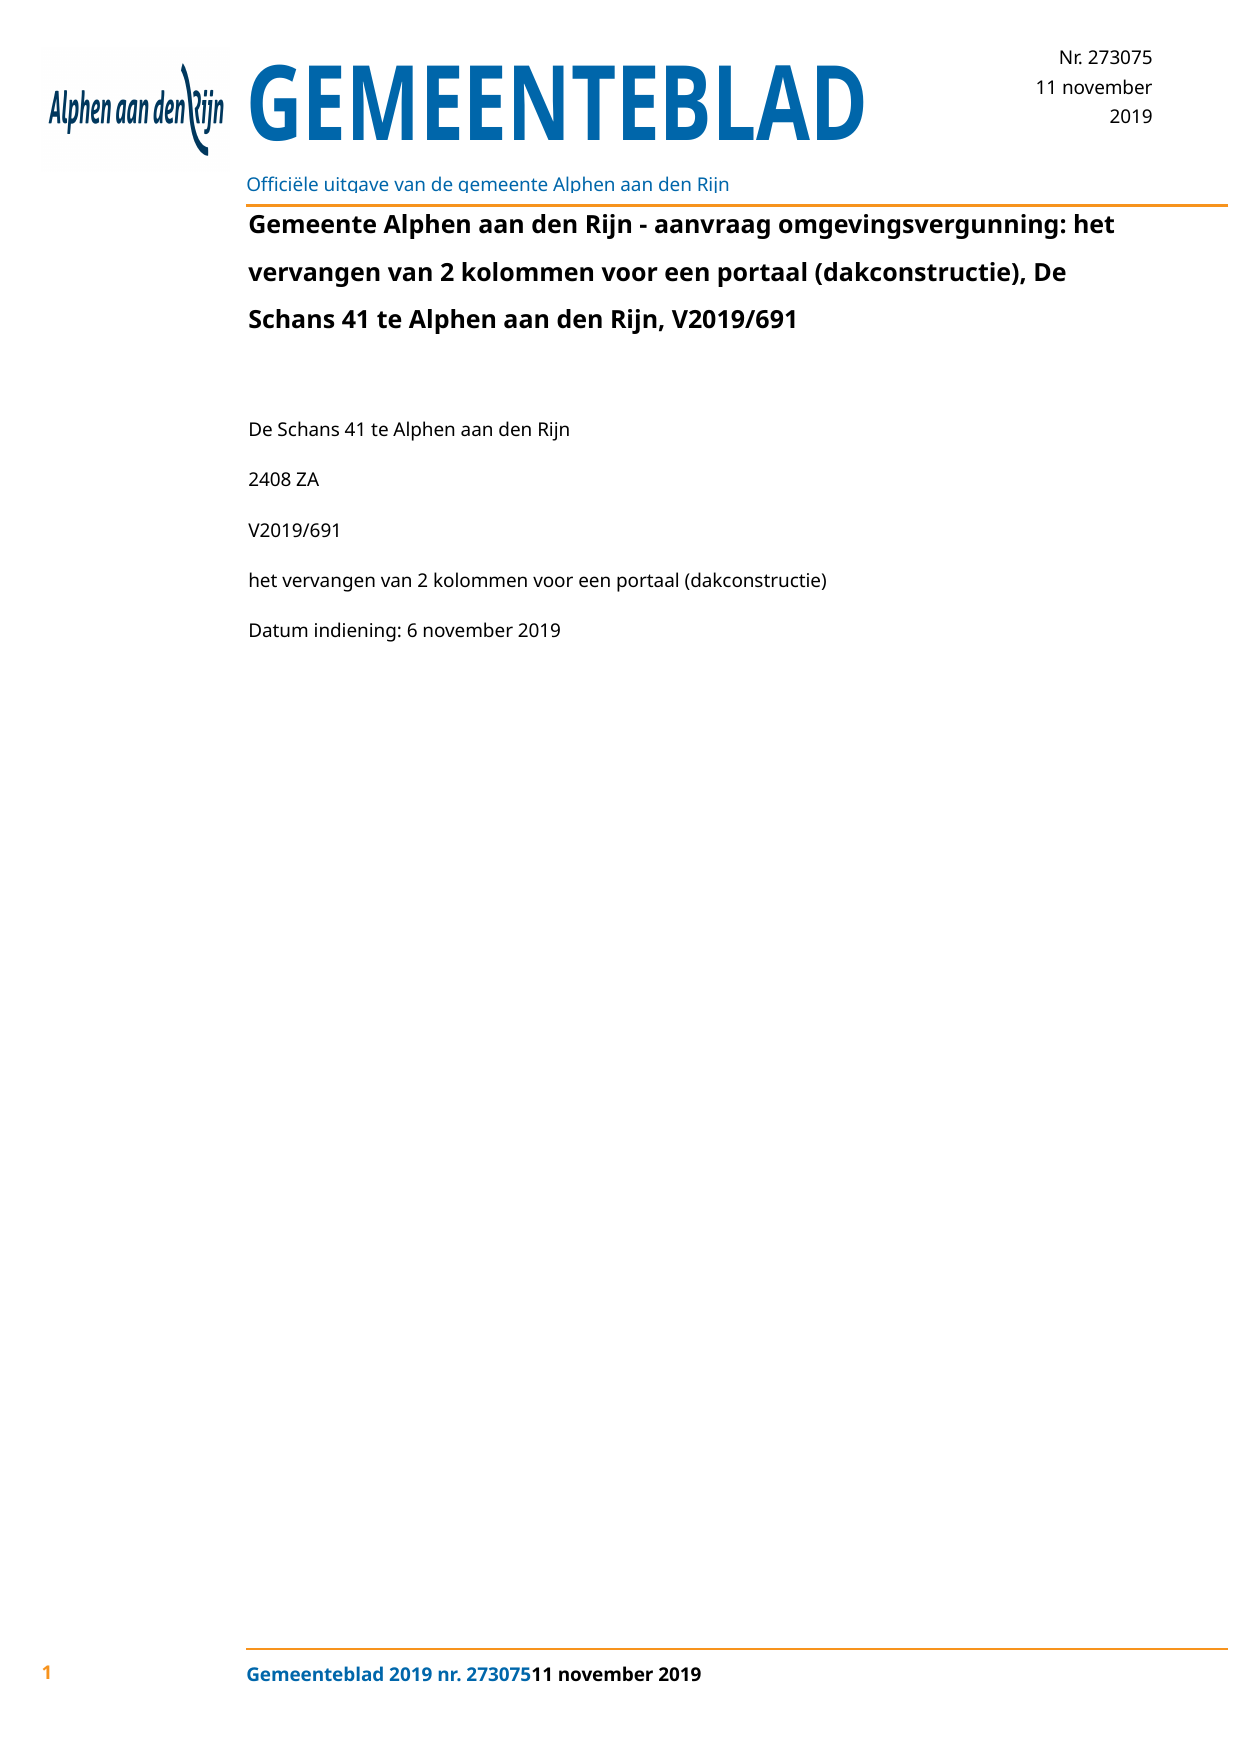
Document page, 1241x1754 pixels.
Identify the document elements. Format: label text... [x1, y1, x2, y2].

text V2019/691 [248, 517, 1152, 542]
text De Schans 41 te Alphen aan den Rijn [248, 416, 1152, 442]
picture [41, 47, 231, 172]
text het vervangen van 2 kolommen voor een portaal (dakconstructie) [248, 567, 1152, 593]
text 2408 ZA [248, 466, 1152, 492]
text Gemeente Alphen aan den Rijn - aanvraag omgevingsvergunning: het vervangen van 2 kolommen voor een portaal (dakconstructie), De Schans 41 te Alphen aan den Rijn, V2019/691 [248, 207, 1152, 336]
text Datum indiening: 6 november 2019 [248, 618, 1152, 643]
